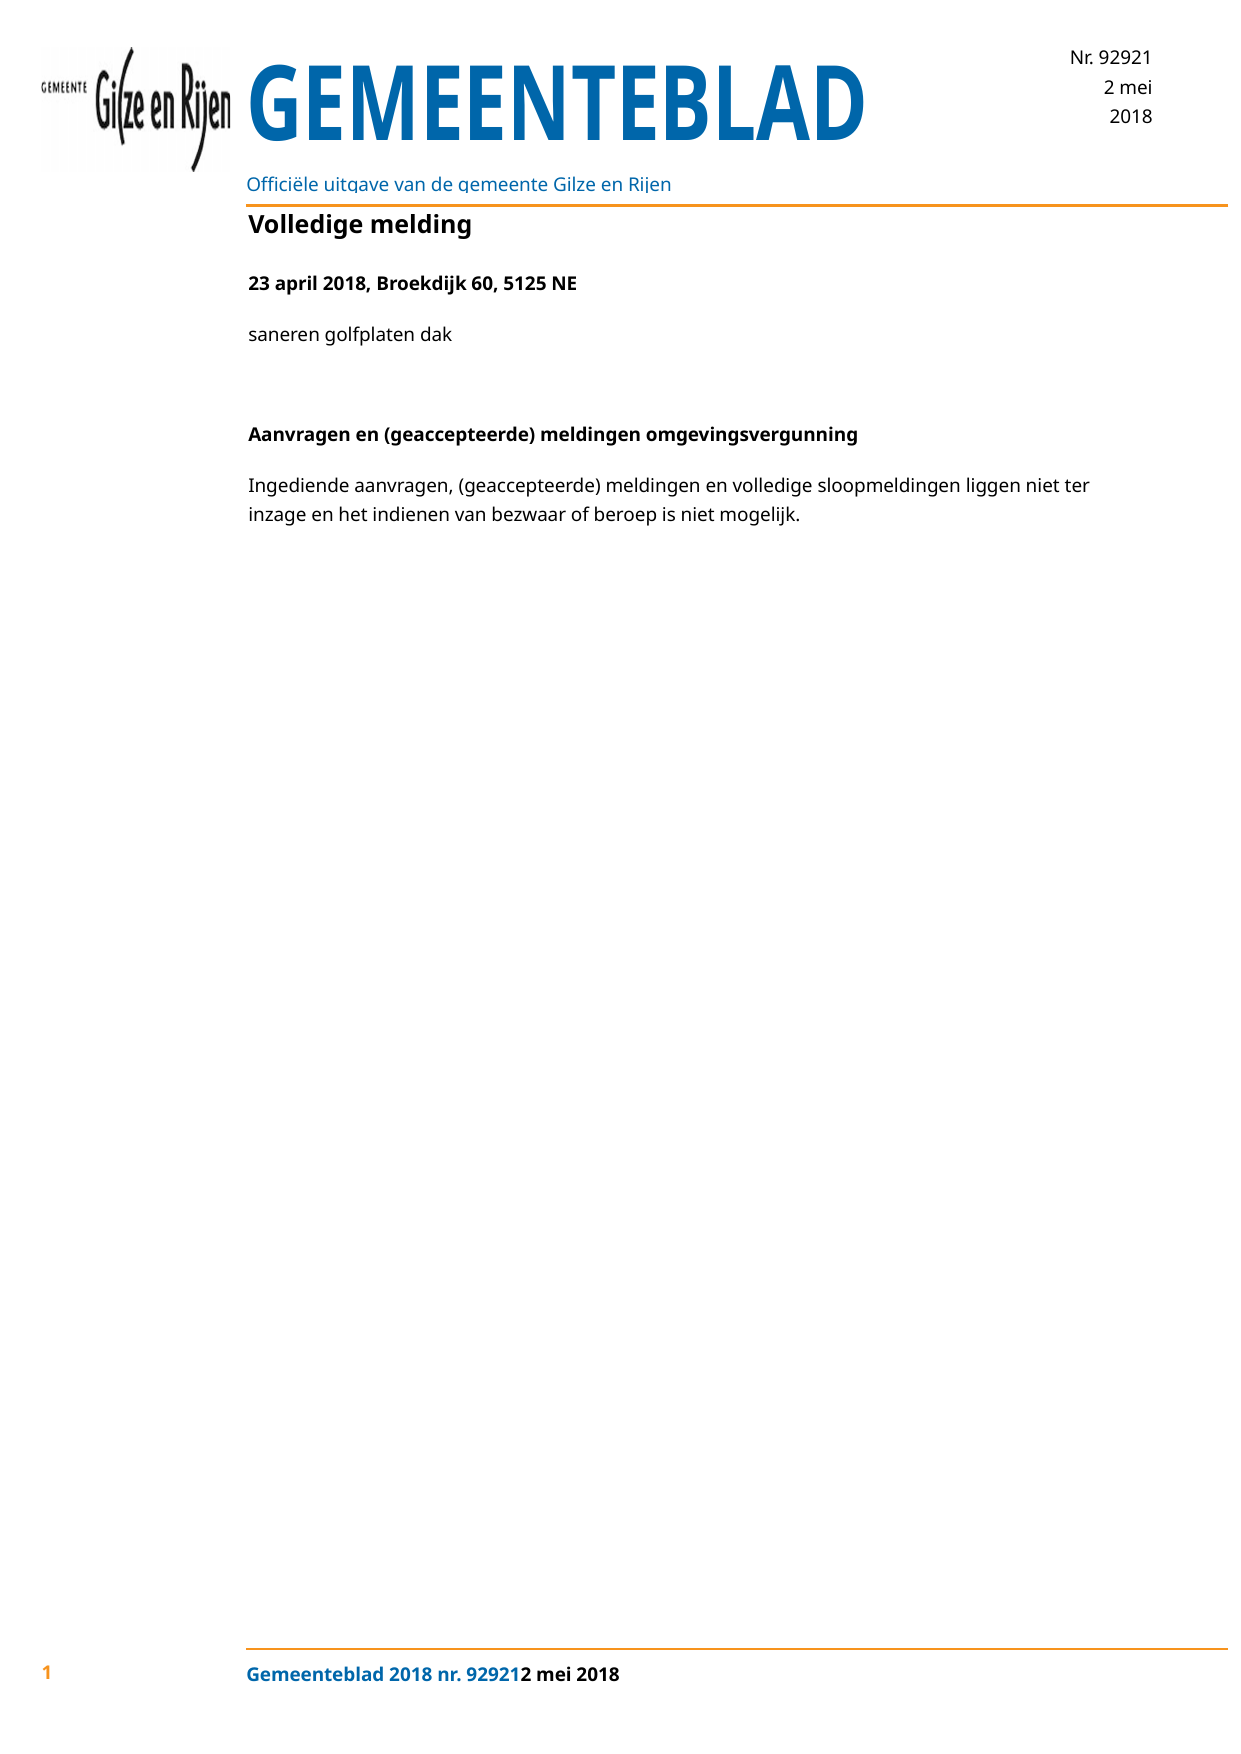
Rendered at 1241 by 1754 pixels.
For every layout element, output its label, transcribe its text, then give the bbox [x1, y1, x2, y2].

text Ingediende aanvragen, (geaccepteerde) meldingen en volledige sloopmeldingen liggen niet ter inzage en het indienen van bezwaar of beroep is niet mogelijk. [248, 472, 1152, 527]
text Aanvragen en (geaccepteerde) meldingen omgevingsvergunning [248, 422, 1152, 447]
text saneren golfplaten dak [248, 321, 1152, 346]
text Volledige melding [248, 207, 1152, 241]
text 23 april 2018, Broekdijk 60, 5125 NE [248, 270, 1152, 296]
picture [41, 47, 231, 172]
